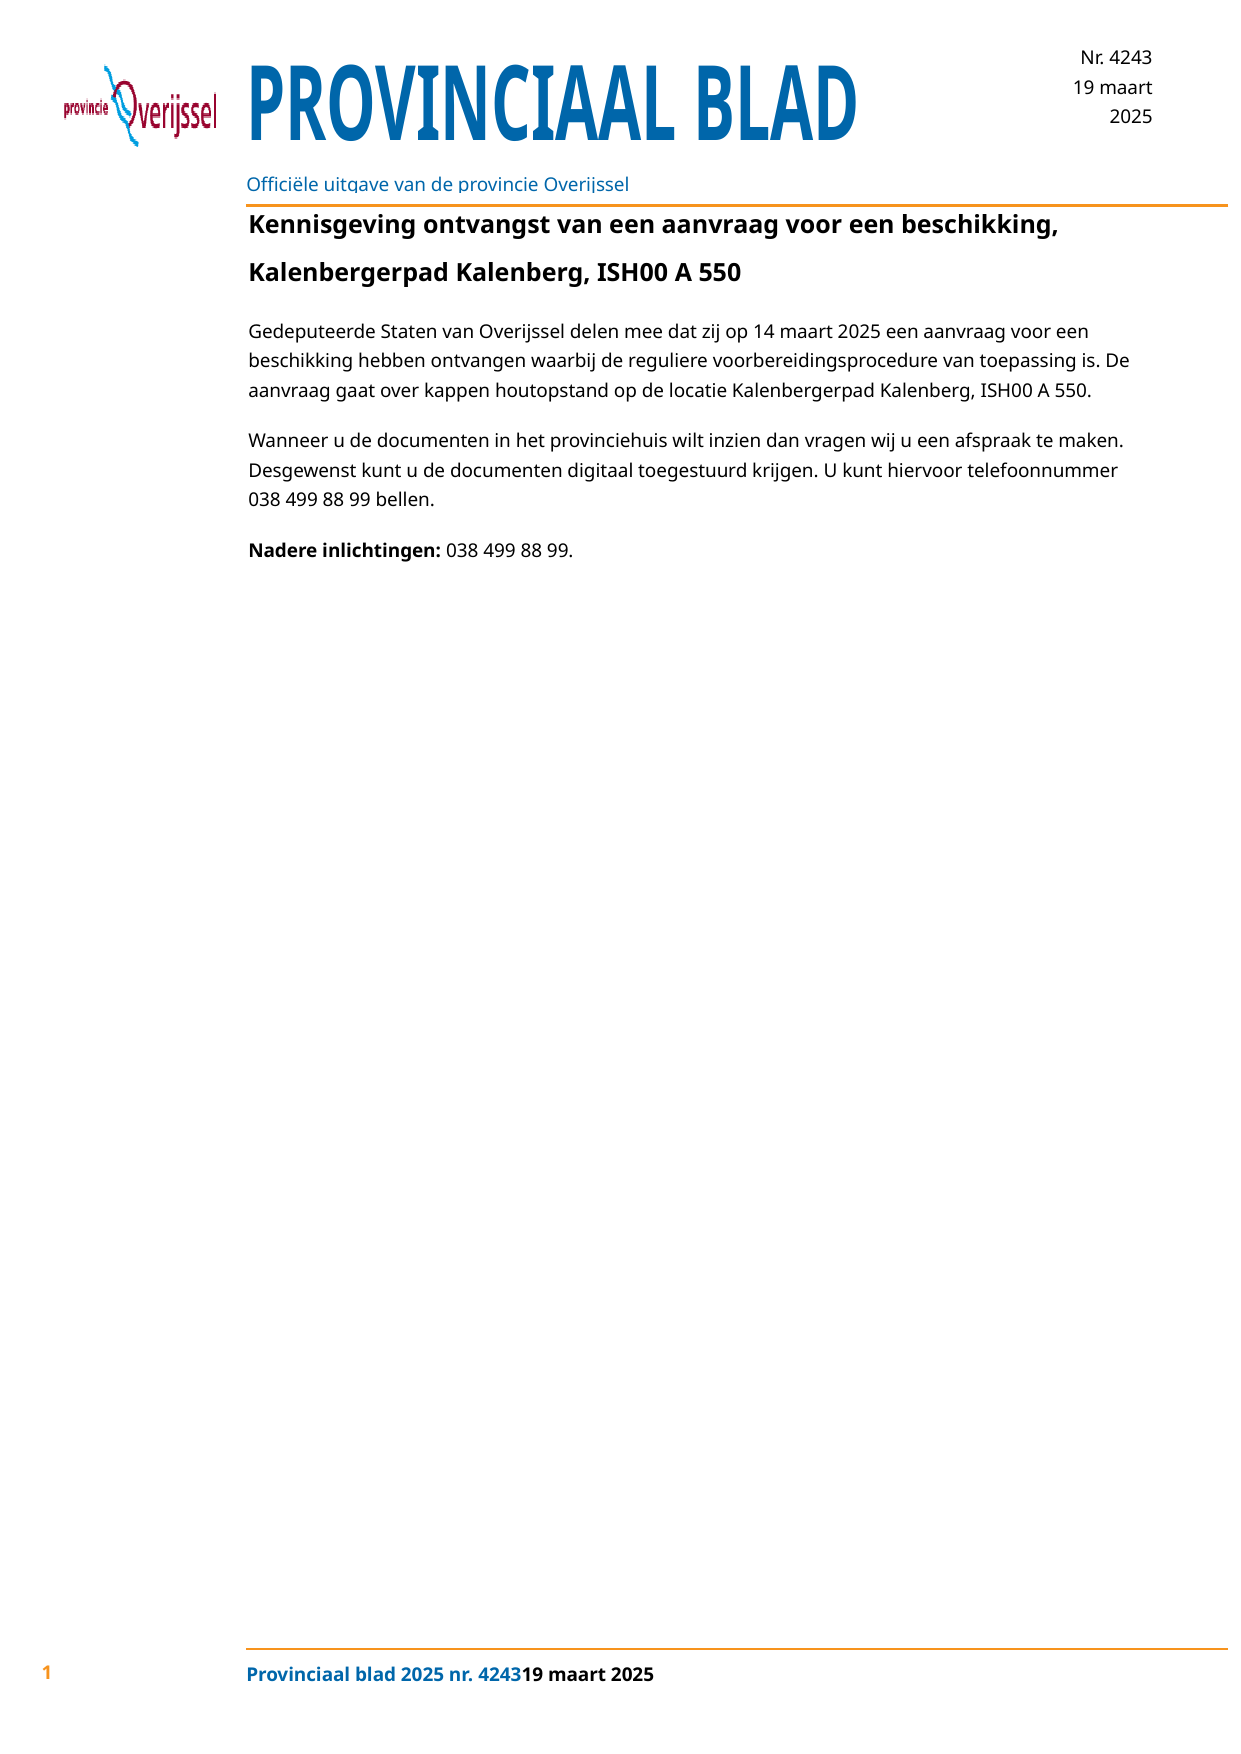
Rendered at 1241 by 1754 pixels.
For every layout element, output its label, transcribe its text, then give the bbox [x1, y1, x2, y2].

text Nadere inlichtingen: 038 499 88 99. [248, 537, 1152, 563]
text Wanneer u de documenten in het provinciehuis wilt inzien dan vragen wij u een afspraak te maken. Desgewenst kunt u de documenten digitaal toegestuurd krijgen. U kunt hiervoor telefoonnummer 038 499 88 99 bellen. [248, 427, 1152, 512]
picture [41, 47, 231, 172]
text Kennisgeving ontvangst van een aanvraag voor een beschikking, Kalenbergerpad Kalenberg, ISH00 A 550 [248, 207, 1152, 288]
text Gedeputeerde Staten van Overijssel delen mee dat zij op 14 maart 2025 een aanvraag voor een beschikking hebben ontvangen waarbij de reguliere voorbereidingsprocedure van toepassing is. De aanvraag gaat over kappen houtopstand op de locatie Kalenbergerpad Kalenberg, ISH00 A 550. [248, 318, 1152, 403]
